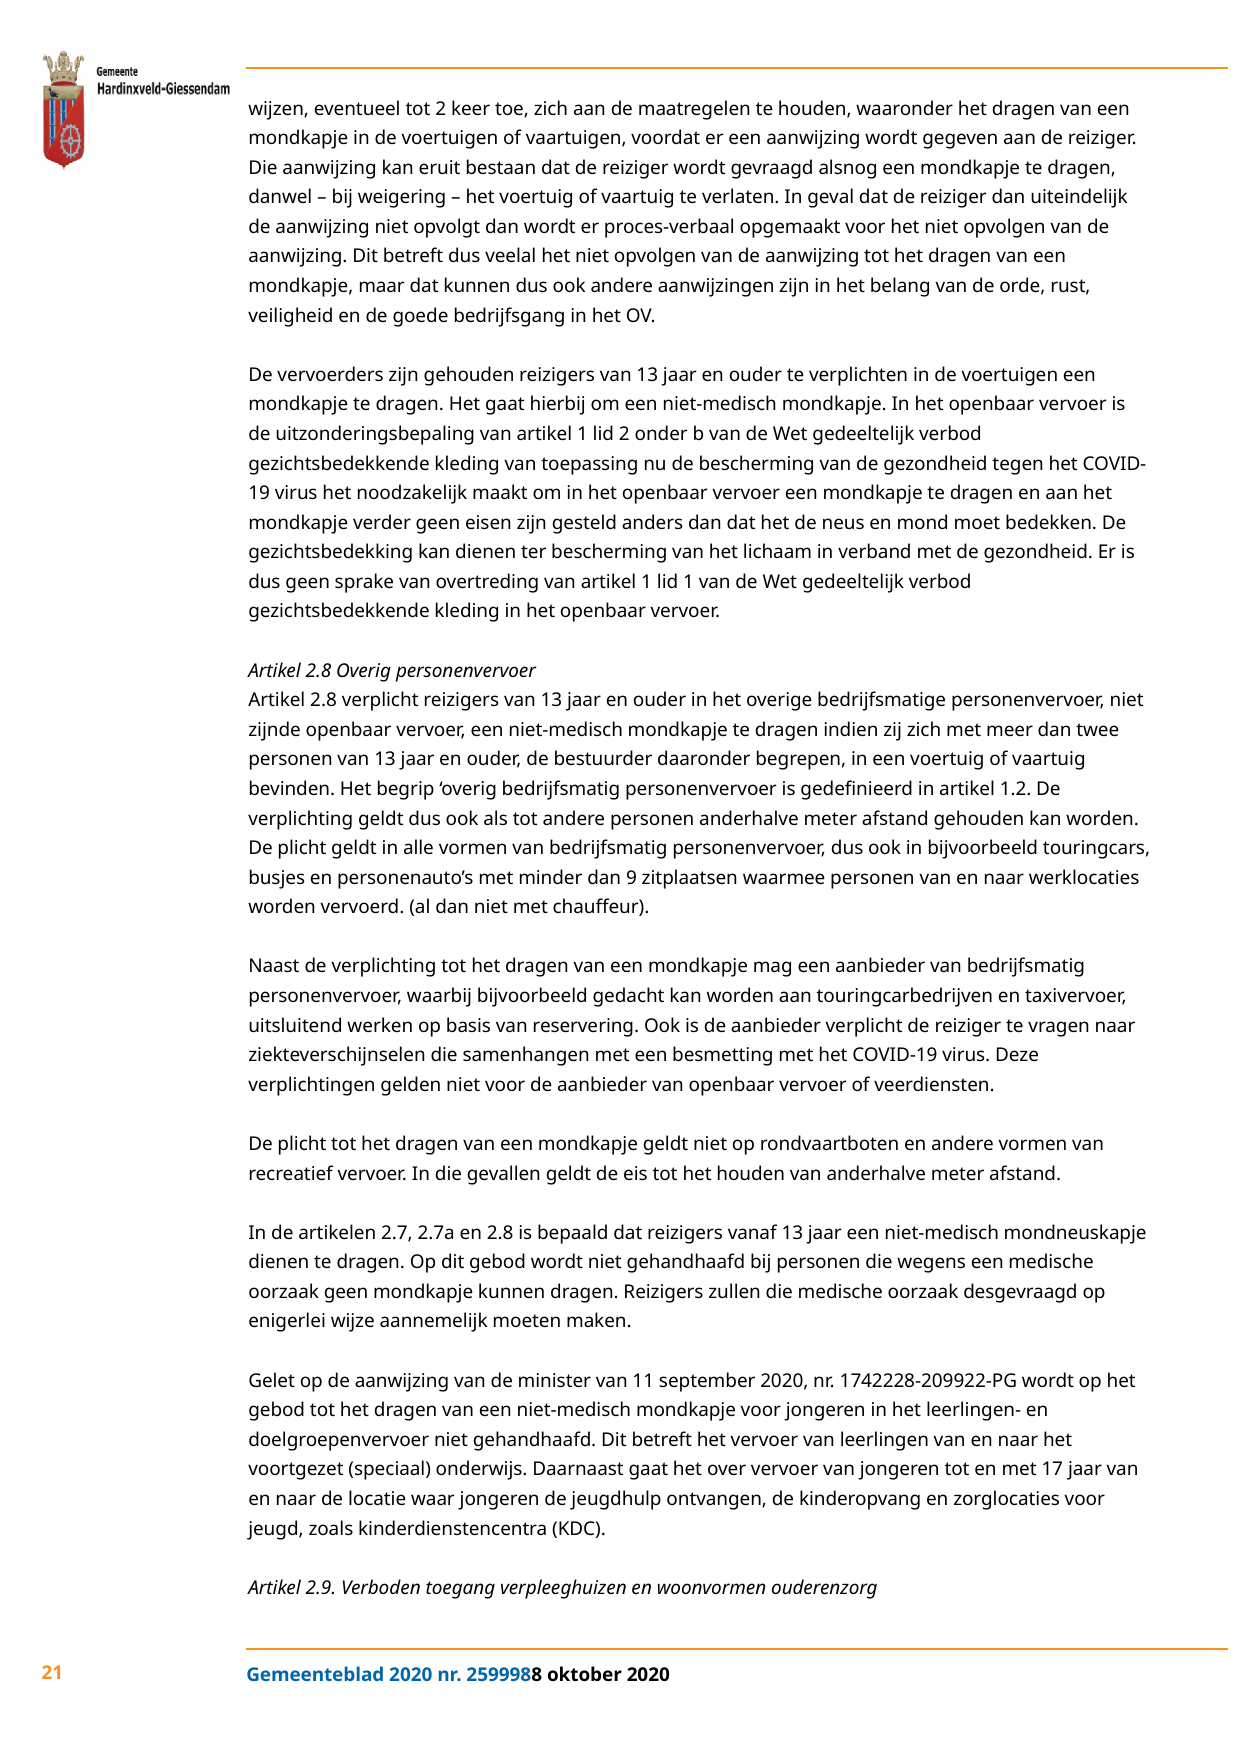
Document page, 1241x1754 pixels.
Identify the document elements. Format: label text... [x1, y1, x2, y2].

text De plicht tot het dragen van een mondkapje geldt niet op rondvaartboten en andere vormen van recreatief vervoer. In die gevallen geldt de eis tot het houden van anderhalve meter afstand. [248, 1130, 1152, 1186]
text Artikel 2.9. Verboden toegang verpleeghuizen en woonvormen ouderenzorg [248, 1574, 1152, 1600]
picture [41, 47, 231, 172]
text wijzen, eventueel tot 2 keer toe, zich aan de maatregelen te houden, waaronder het dragen van een mondkapje in de voertuigen of vaartuigen, voordat er een aanwijzing wordt gegeven aan de reiziger. Die aanwijzing kan eruit bestaan dat de reiziger wordt gevraagd alsnog een mondkapje te dragen, danwel – bij weigering – het voertuig of vaartuig te verlaten. In geval dat de reiziger dan uiteindelijk de aanwijzing niet opvolgt dan wordt er proces-verbaal opgemaakt voor het niet opvolgen van de aanwijzing. Dit betreft dus veelal het niet opvolgen van de aanwijzing tot het dragen van een mondkapje, maar dat kunnen dus ook andere aanwijzingen zijn in het belang van de orde, rust, veiligheid en de goede bedrijfsgang in het OV. [248, 95, 1152, 328]
text De vervoerders zijn gehouden reizigers van 13 jaar en ouder te verplichten in de voertuigen een mondkapje te dragen. Het gaat hierbij om een niet-medisch mondkapje. In het openbaar vervoer is de uitzonderingsbepaling van artikel 1 lid 2 onder b van de Wet gedeeltelijk verbod gezichtsbedekkende kleding van toepassing nu de bescherming van de gezondheid tegen het COVID-19 virus het noodzakelijk maakt om in het openbaar vervoer een mondkapje te dragen en aan het mondkapje verder geen eisen zijn gesteld anders dan dat het de neus en mond moet bedekken. De gezichtsbedekking kan dienen ter bescherming van het lichaam in verband met de gezondheid. Er is dus geen sprake van overtreding van artikel 1 lid 1 van de Wet gedeeltelijk verbod gezichtsbedekkende kleding in het openbaar vervoer. [248, 361, 1152, 623]
text Gelet op de aanwijzing van de minister van 11 september 2020, nr. 1742228-209922-PG wordt op het gebod tot het dragen van een niet-medisch mondkapje voor jongeren in het leerlingen- en doelgroepenvervoer niet gehandhaafd. Dit betreft het vervoer van leerlingen van en naar het voortgezet (speciaal) onderwijs. Daarnaast gaat het over vervoer van jongeren tot en met 17 jaar van en naar de locatie waar jongeren de jeugdhulp ontvangen, de kinderopvang en zorglocaties voor jeugd, zoals kinderdienstencentra (KDC). [248, 1367, 1152, 1541]
text Artikel 2.8 verplicht reizigers van 13 jaar en ouder in het overige bedrijfsmatige personenvervoer, niet zijnde openbaar vervoer, een niet-medisch mondkapje te dragen indien zij zich met meer dan twee personen van 13 jaar en ouder, de bestuurder daaronder begrepen, in een voertuig of vaartuig bevinden. Het begrip ‘overig bedrijfsmatig personenvervoer is gedefinieerd in artikel 1.2. De verplichting geldt dus ook als tot andere personen anderhalve meter afstand gehouden kan worden. De plicht geldt in alle vormen van bedrijfsmatig personenvervoer, dus ook in bijvoorbeeld touringcars, busjes en personenauto’s met minder dan 9 zitplaatsen waarmee personen van en naar werklocaties worden vervoerd. (al dan niet met chauffeur). [248, 686, 1152, 919]
text In de artikelen 2.7, 2.7a en 2.8 is bepaald dat reizigers vanaf 13 jaar een niet-medisch mondneuskapje dienen te dragen. Op dit gebod wordt niet gehandhaafd bij personen die wegens een medische oorzaak geen mondkapje kunnen dragen. Reizigers zullen die medische oorzaak desgevraagd op enigerlei wijze aannemelijk moeten maken. [248, 1219, 1152, 1333]
text Naast de verplichting tot het dragen van een mondkapje mag een aanbieder van bedrijfsmatig personenvervoer, waarbij bijvoorbeeld gedacht kan worden aan touringcarbedrijven en taxivervoer, uitsluitend werken op basis van reservering. Ook is de aanbieder verplicht de reiziger te vragen naar ziekteverschijnselen die samenhangen met een besmetting met het COVID-19 virus. Deze verplichtingen gelden niet voor de aanbieder van openbaar vervoer of veerdiensten. [248, 953, 1152, 1097]
text Artikel 2.8 Overig personenvervoer [248, 657, 1152, 683]
